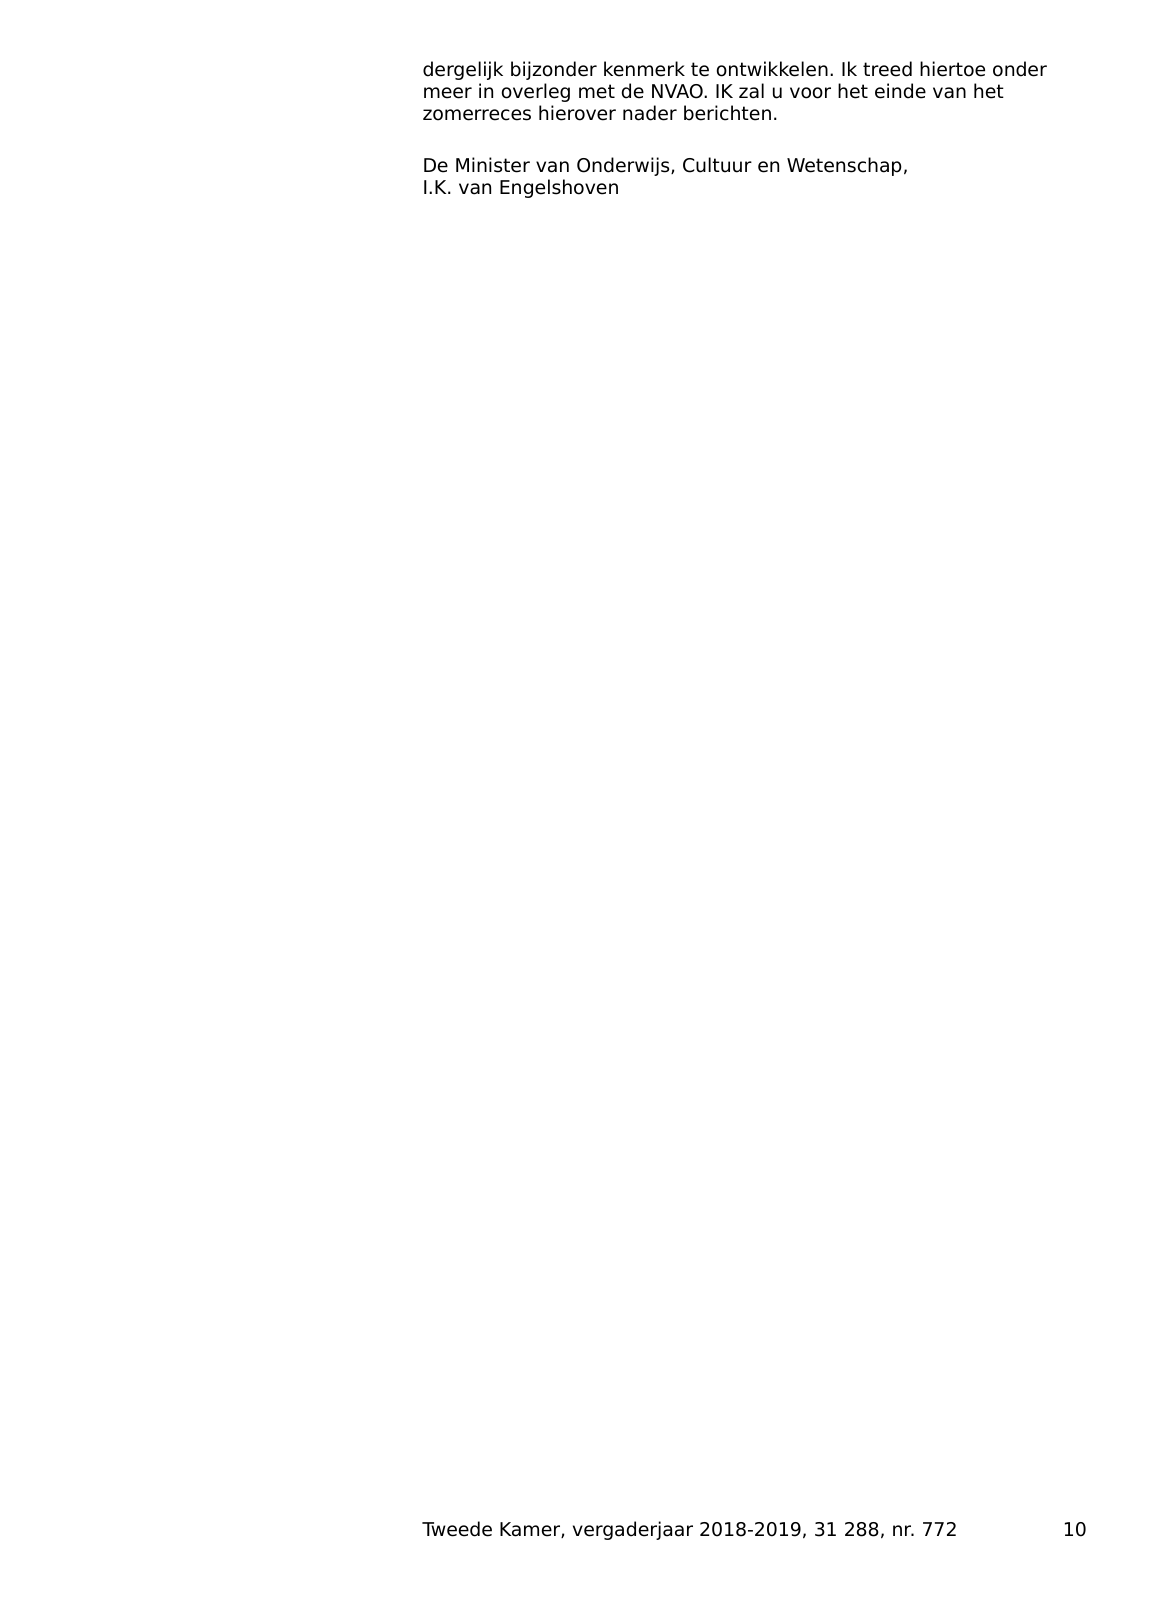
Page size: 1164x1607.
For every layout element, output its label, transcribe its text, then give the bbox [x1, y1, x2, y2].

text dergelijk bijzonder kenmerk te ontwikkelen. Ik treed hiertoe onder meer in overleg met de NVAO. IK zal u voor het einde van het zomerreces hierover nader berichten. [422, 59, 1087, 125]
text De Minister van Onderwijs, Cultuur en Wetenschap, I.K. van Engelshoven [422, 155, 1087, 199]
